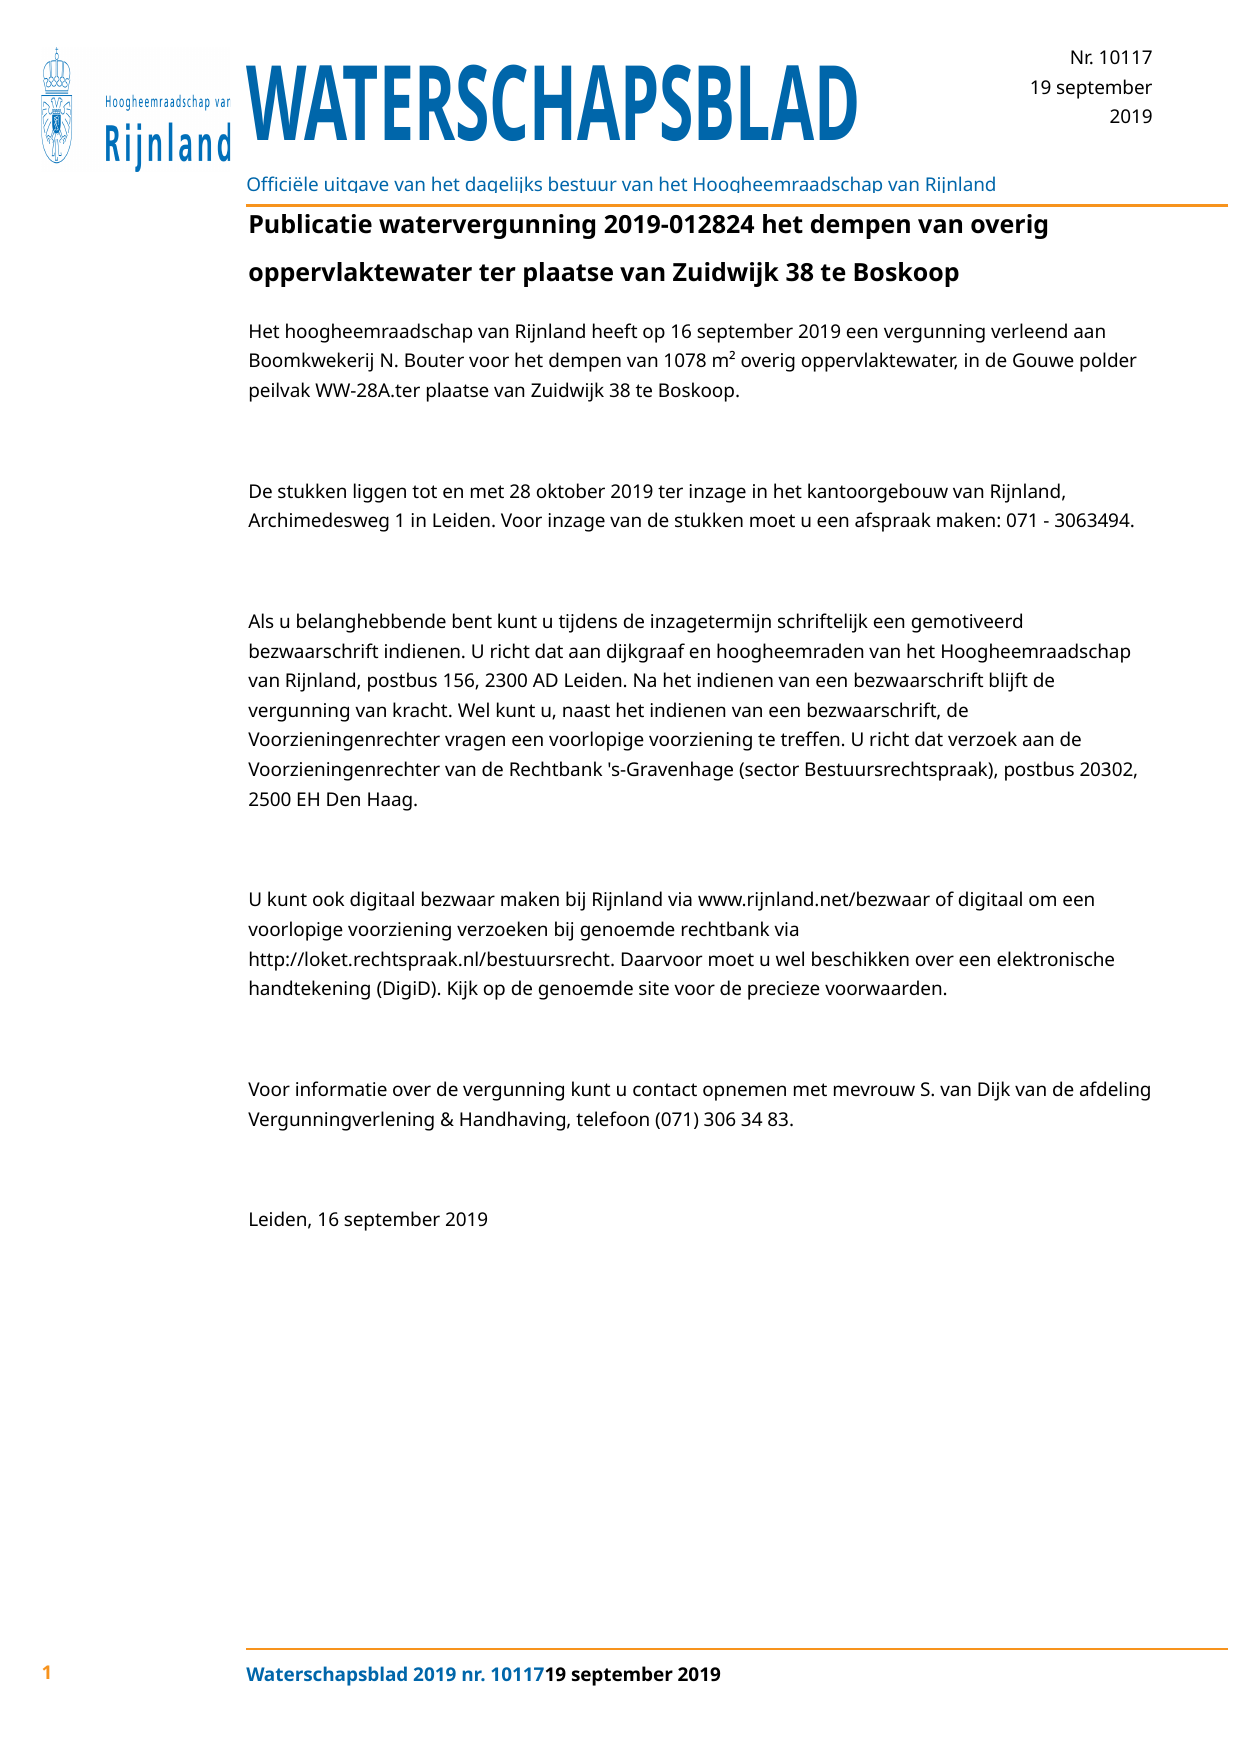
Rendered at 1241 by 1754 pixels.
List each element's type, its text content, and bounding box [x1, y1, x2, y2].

text De stukken liggen tot en met 28 oktober 2019 ter inzage in het kantoorgebouw van Rijnland, Archimedesweg 1 in Leiden. Voor inzage van de stukken moet u een afspraak maken: 071 - 3063494. [248, 478, 1152, 533]
text Voor informatie over de vergunning kunt u contact opnemen met mevrouw S. van Dijk van de afdeling Vergunningverlening & Handhaving, telefoon (071) 306 34 83. [248, 1076, 1152, 1132]
text Het hoogheemraadschap van Rijnland heeft op 16 september 2019 een vergunning verleend aan Boomkwekerij N. Bouter voor het dempen van 1078 m² overig oppervlaktewater, in de Gouwe polder peilvak WW-28A.ter plaatse van Zuidwijk 38 te Boskoop. [248, 318, 1152, 403]
text Publicatie watervergunning 2019-012824 het dempen van overig oppervlaktewater ter plaatse van Zuidwijk 38 te Boskoop [248, 207, 1152, 288]
text U kunt ook digitaal bezwaar maken bij Rijnland via www.rijnland.net/bezwaar of digitaal om een voorlopige voorziening verzoeken bij genoemde rechtbank via http://loket.rechtspraak.nl/bestuursrecht. Daarvoor moet u wel beschikken over een elektronische handtekening (DigiD). Kijk op de genoemde site voor de precieze voorwaarden. [248, 887, 1152, 1001]
picture [41, 47, 231, 172]
text Leiden, 16 september 2019 [248, 1207, 1152, 1232]
text Als u belanghebbende bent kunt u tijdens de inzagetermijn schriftelijk een gemotiveerd bezwaarschrift indienen. U richt dat aan dijkgraaf en hoogheemraden van het Hoogheemraadschap van Rijnland, postbus 156, 2300 AD Leiden. Na het indienen van een bezwaarschrift blijft de vergunning van kracht. Wel kunt u, naast het indienen van een bezwaarschrift, de Voorzieningenrechter vragen een voorlopige voorziening te treffen. U richt dat verzoek aan de Voorzieningenrechter van de Rechtbank 's-Gravenhage (sector Bestuursrechtspraak), postbus 20302, 2500 EH Den Haag. [248, 608, 1152, 812]
